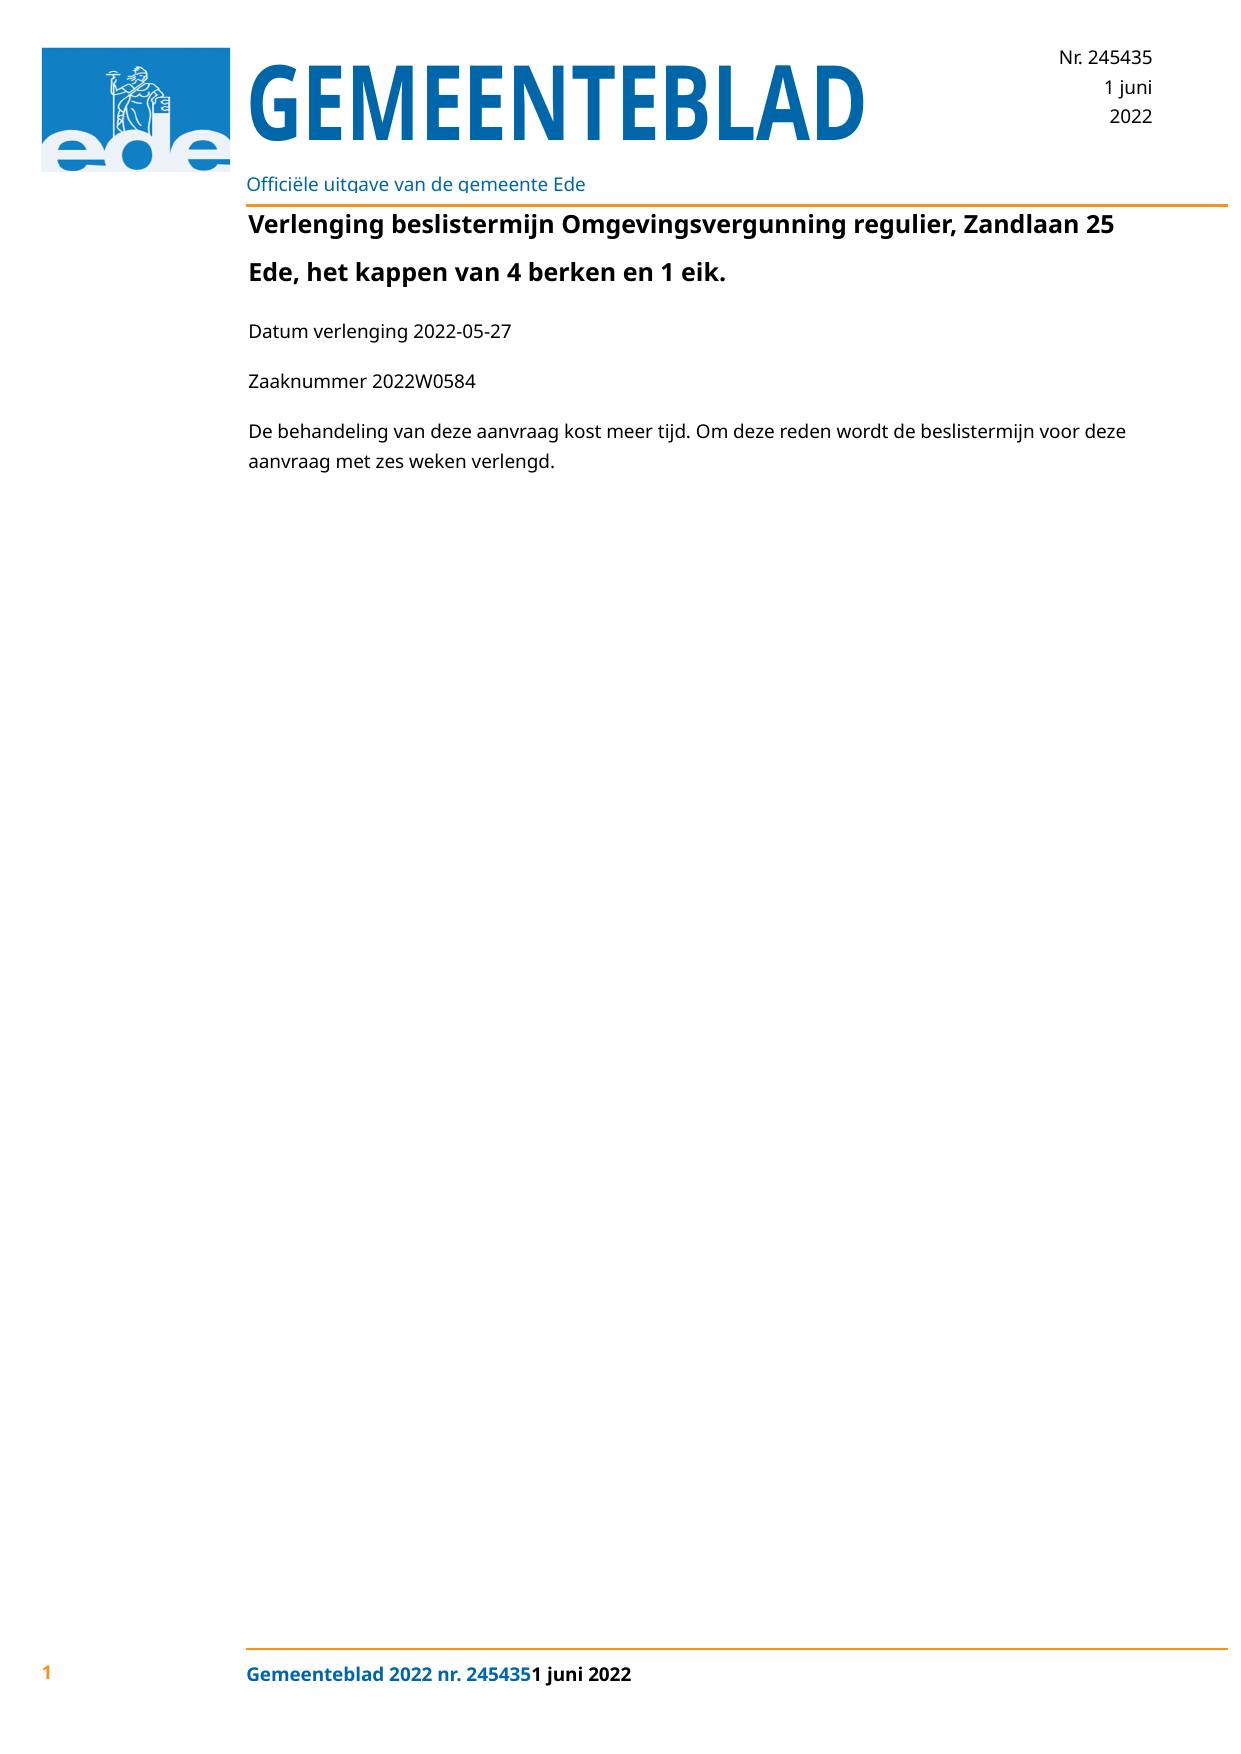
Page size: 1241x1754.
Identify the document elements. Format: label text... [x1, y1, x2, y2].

text Datum verlenging 2022-05-27 [248, 318, 1152, 344]
picture [41, 47, 231, 172]
text Verlenging beslistermijn Omgevingsvergunning regulier, Zandlaan 25 Ede, het kappen van 4 berken en 1 eik. [248, 207, 1152, 288]
text Zaaknummer 2022W0584 [248, 368, 1152, 394]
text De behandeling van deze aanvraag kost meer tijd. Om deze reden wordt de beslistermijn voor deze aanvraag met zes weken verlengd. [248, 419, 1152, 474]
